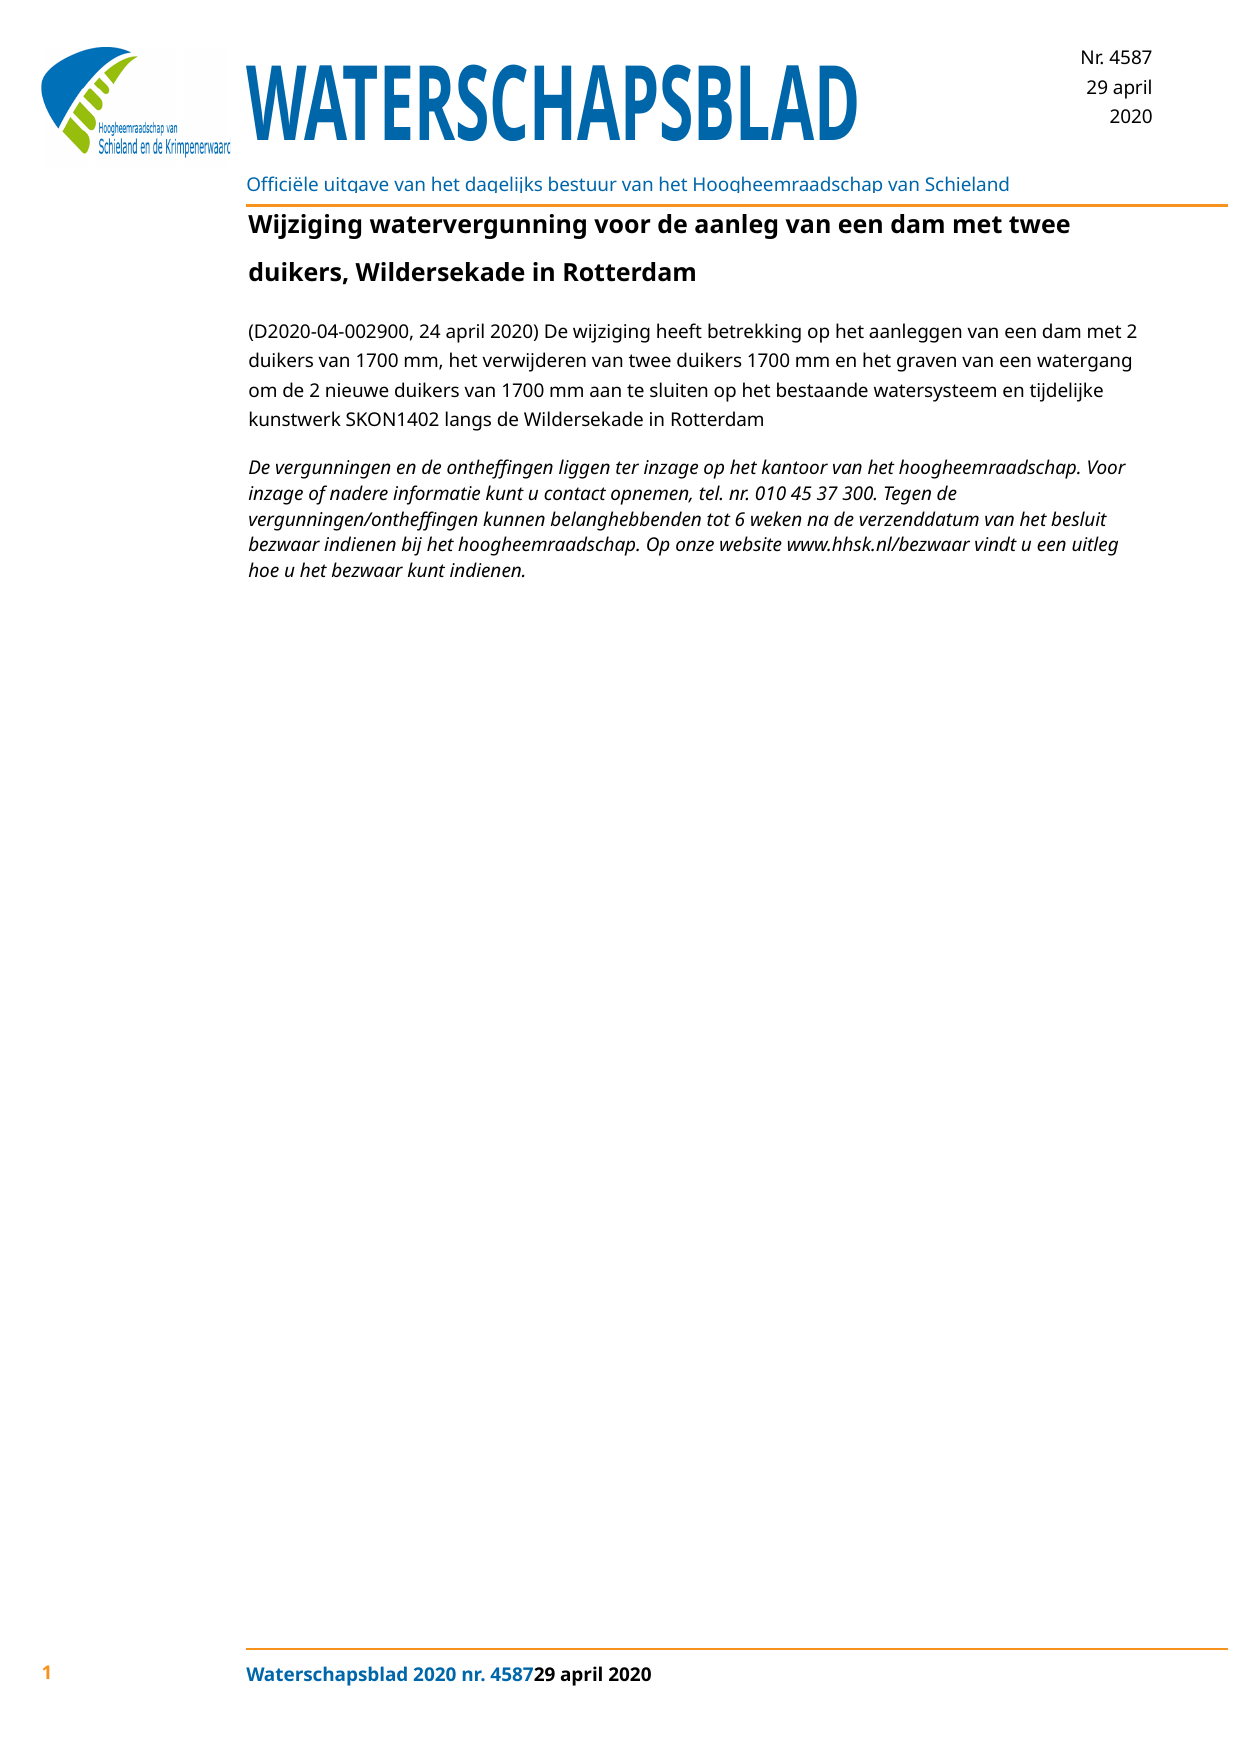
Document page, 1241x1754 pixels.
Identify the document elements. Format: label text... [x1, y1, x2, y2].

text (D2020-04-002900, 24 april 2020) De wijziging heeft betrekking op het aanleggen van een dam met 2 duikers van 1700 mm, het verwijderen van twee duikers 1700 mm en het graven van een watergang om de 2 nieuwe duikers van 1700 mm aan te sluiten op het bestaande watersysteem en tijdelijke kunstwerk SKON1402 langs de Wildersekade in Rotterdam [248, 318, 1152, 432]
text De vergunningen en de ontheffingen liggen ter inzage op het kantoor van het hoogheemraadschap. Voor inzage of nadere informatie kunt u contact opnemen, tel. nr. 010 45 37 300. Tegen de vergunningen/ontheffingen kunnen belanghebbenden tot 6 weken na de verzenddatum van het besluit bezwaar indienen bij het hoogheemraadschap. Op onze website www.hhsk.nl/bezwaar vindt u een uitleg hoe u het bezwaar kunt indienen. [248, 454, 1152, 583]
picture [41, 47, 231, 172]
text Wijziging watervergunning voor de aanleg van een dam met twee duikers, Wildersekade in Rotterdam [248, 207, 1152, 288]
